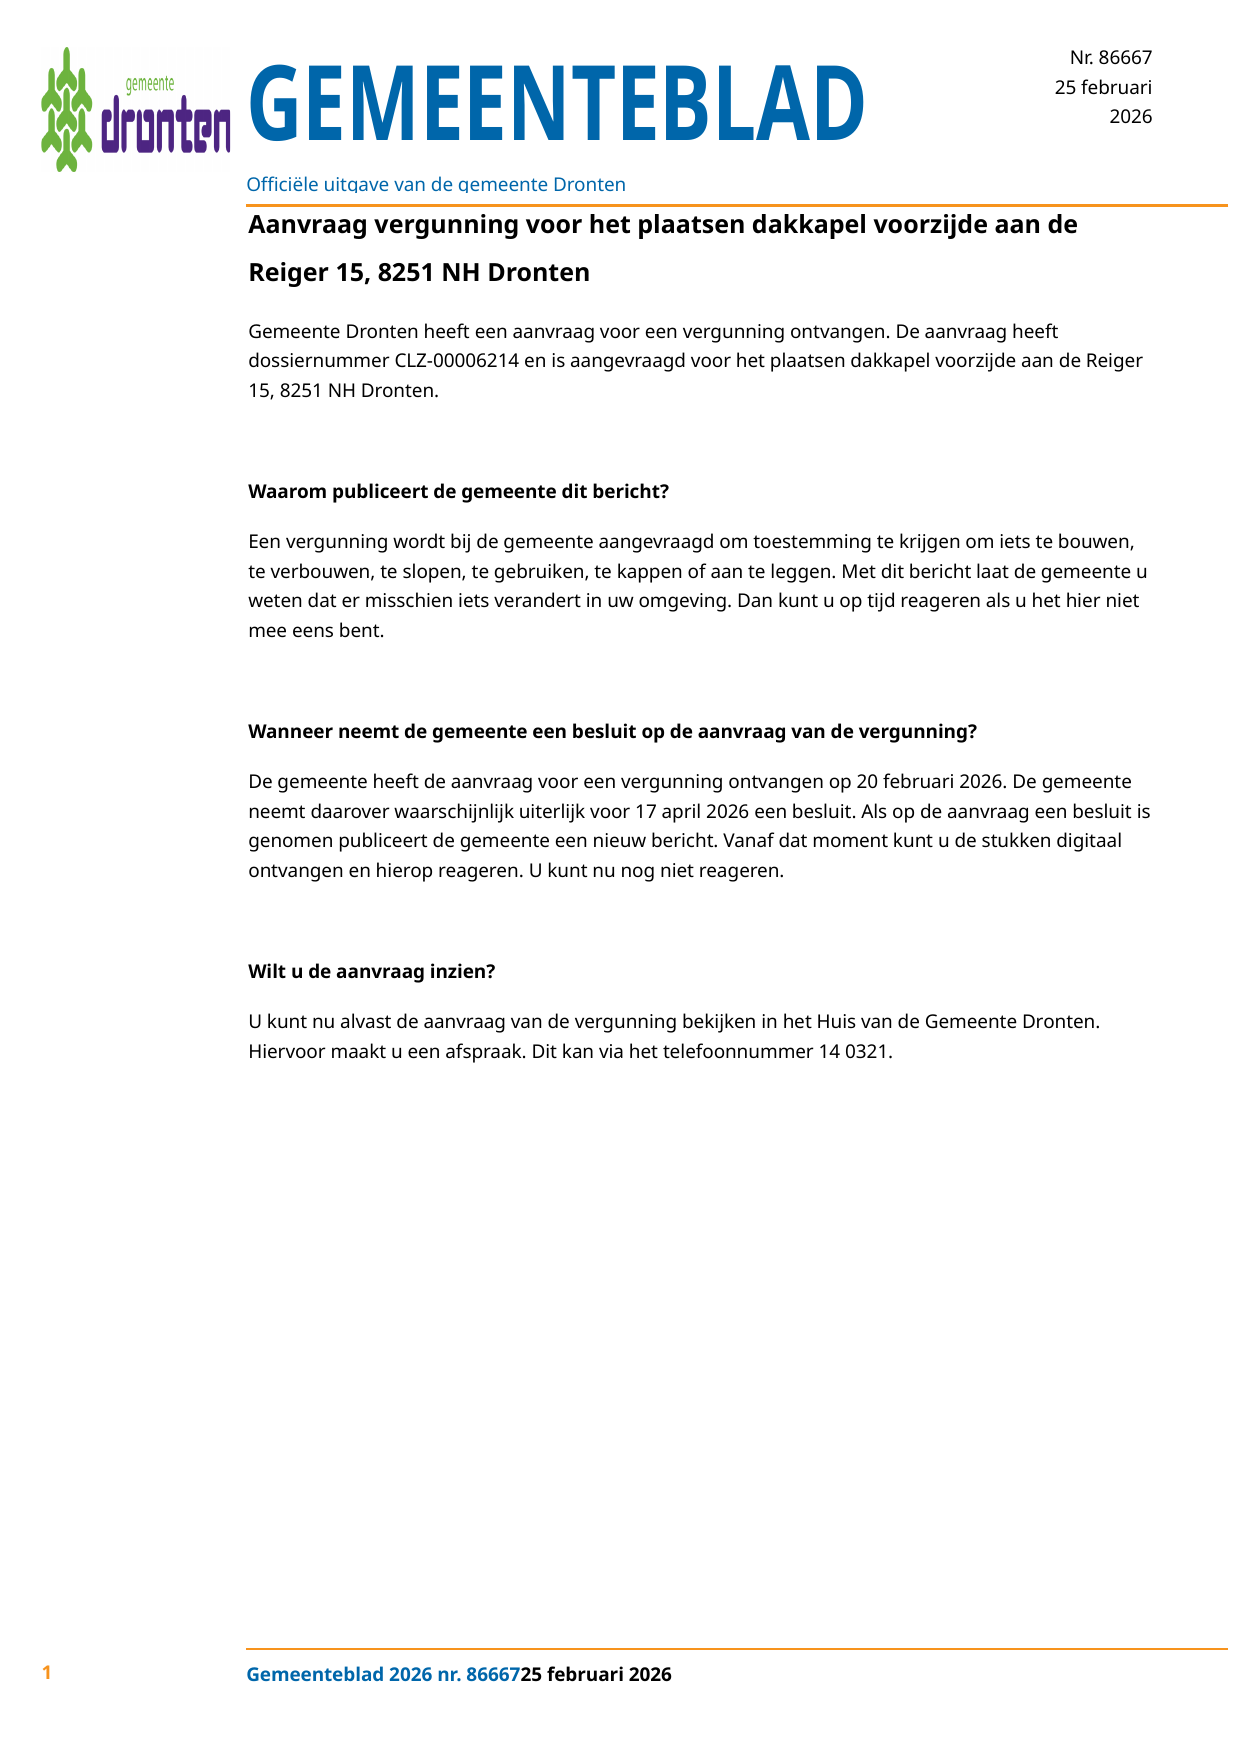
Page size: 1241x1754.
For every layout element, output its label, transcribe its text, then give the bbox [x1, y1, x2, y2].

text De gemeente heeft de aanvraag voor een vergunning ontvangen op 20 februari 2026. De gemeente neemt daarover waarschijnlijk uiterlijk voor 17 april 2026 een besluit. Als op de aanvraag een besluit is genomen publiceert de gemeente een nieuw bericht. Vanaf dat moment kunt u de stukken digitaal ontvangen en hierop reageren. U kunt nu nog niet reageren. [248, 768, 1152, 883]
text Gemeente Dronten heeft een aanvraag voor een vergunning ontvangen. De aanvraag heeft dossiernummer CLZ-00006214 en is aangevraagd voor het plaatsen dakkapel voorzijde aan de Reiger 15, 8251 NH Dronten. [248, 318, 1152, 403]
text Waarom publiceert de gemeente dit bericht? [248, 478, 1152, 504]
picture [41, 47, 231, 172]
text Een vergunning wordt bij de gemeente aangevraagd om toestemming te krijgen om iets te bouwen, te verbouwen, te slopen, te gebruiken, te kappen of aan te leggen. Met dit bericht laat de gemeente u weten dat er misschien iets verandert in uw omgeving. Dan kunt u op tijd reageren als u het hier niet mee eens bent. [248, 528, 1152, 643]
text Wanneer neemt de gemeente een besluit op de aanvraag van de vergunning? [248, 718, 1152, 744]
text Aanvraag vergunning voor het plaatsen dakkapel voorzijde aan de Reiger 15, 8251 NH Dronten [248, 207, 1152, 288]
text U kunt nu alvast de aanvraag van de vergunning bekijken in het Huis van de Gemeente Dronten. Hiervoor maakt u een afspraak. Dit kan via het telefoonnummer 14 0321. [248, 1008, 1152, 1064]
text Wilt u de aanvraag inzien? [248, 958, 1152, 984]
